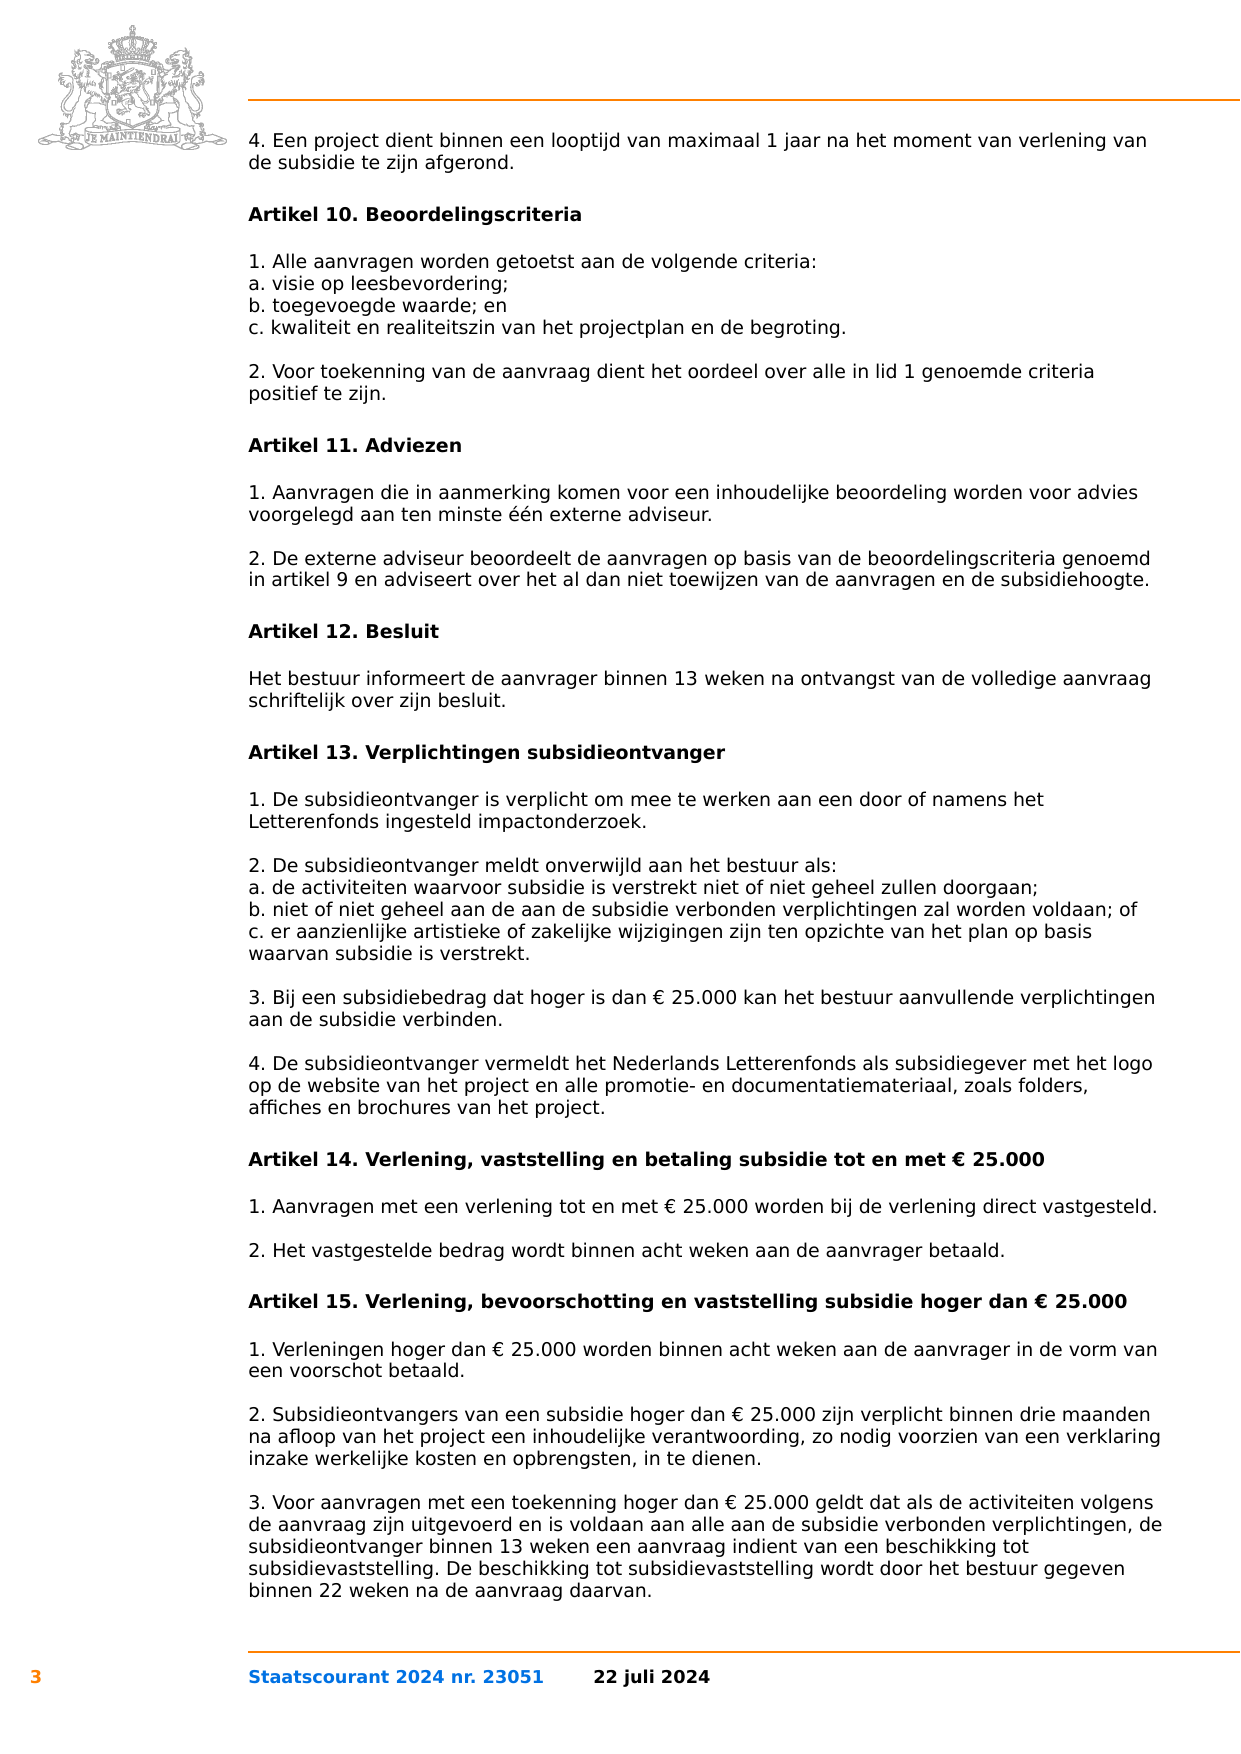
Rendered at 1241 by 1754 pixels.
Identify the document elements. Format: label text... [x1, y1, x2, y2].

text 2. Voor toekenning van de aanvraag dient het oordeel over alle in lid 1 genoemde criteria positief te zijn. [248, 361, 1163, 404]
text a. de activiteiten waarvoor subsidie is verstrekt niet of niet geheel zullen doorgaan; [248, 877, 1163, 899]
text 2. Subsidieontvangers van een subsidie hoger dan € 25.000 zijn verplicht binnen drie maanden na afloop van het project een inhoudelijke verantwoording, zo nodig voorzien van een verklaring inzake werkelijke kosten en opbrengsten, in te dienen. [248, 1404, 1163, 1470]
text 4. De subsidieontvanger vermeldt het Nederlands Letterenfonds als subsidiegever met het logo op de website van het project en alle promotie- en documentatiemateriaal, zoals folders, affiches en brochures van het project. [248, 1053, 1163, 1119]
text 3. Voor aanvragen met een toekenning hoger dan € 25.000 geldt dat als de activiteiten volgens de aanvraag zijn uitgevoerd en is voldaan aan alle aan de subsidie verbonden verplichtingen, de subsidieontvanger binnen 13 weken een aanvraag indient van een beschikking tot subsidievaststelling. De beschikking tot subsidievaststelling wordt door het bestuur gegeven binnen 22 weken na de aanvraag daarvan. [248, 1492, 1163, 1602]
text 2. De externe adviseur beoordeelt de aanvragen op basis van de beoordelingscriteria genoemd in artikel 9 en adviseert over het al dan niet toewijzen van de aanvragen en de subsidiehoogte. [248, 547, 1163, 591]
picture [38, 25, 227, 150]
text 1. Aanvragen die in aanmerking komen voor een inhoudelijke beoordeling worden voor advies voorgelegd aan ten minste één externe adviseur. [248, 482, 1163, 526]
text 2. Het vastgestelde bedrag wordt binnen acht weken aan de aanvrager betaald. [248, 1239, 1163, 1261]
text 4. Een project dient binnen een looptijd van maximaal 1 jaar na het moment van verlening van de subsidie te zijn afgerond. [248, 130, 1163, 174]
text c. er aanzienlijke artistieke of zakelijke wijzigingen zijn ten opzichte van het plan op basis waarvan subsidie is verstrekt. [248, 921, 1163, 965]
subtitle Artikel 10. Beoordelingscriteria [248, 204, 1163, 226]
text b. toegevoegde waarde; en [248, 295, 1163, 317]
text 1. De subsidieontvanger is verplicht om mee te werken aan een door of namens het Letterenfonds ingesteld impactonderzoek. [248, 789, 1163, 833]
subtitle Artikel 13. Verplichtingen subsidieontvanger [248, 742, 1163, 764]
text a. visie op leesbevordering; [248, 273, 1163, 295]
text Het bestuur informeert de aanvrager binnen 13 weken na ontvangst van de volledige aanvraag schriftelijk over zijn besluit. [248, 668, 1163, 712]
text b. niet of niet geheel aan de aan de subsidie verbonden verplichtingen zal worden voldaan; of [248, 899, 1163, 921]
text c. kwaliteit en realiteitszin van het projectplan en de begroting. [248, 317, 1163, 339]
text 2. De subsidieontvanger meldt onverwijld aan het bestuur als: [248, 855, 1163, 877]
text 1. Verleningen hoger dan € 25.000 worden binnen acht weken aan de aanvrager in de vorm van een voorschot betaald. [248, 1338, 1163, 1382]
text 1. Alle aanvragen worden getoetst aan de volgende criteria: [248, 251, 1163, 273]
subtitle Artikel 14. Verlening, vaststelling en betaling subsidie tot en met € 25.000 [248, 1149, 1163, 1171]
subtitle Artikel 12. Besluit [248, 621, 1163, 643]
text 1. Aanvragen met een verlening tot en met € 25.000 worden bij de verlening direct vastgesteld. [248, 1196, 1163, 1218]
text 3. Bij een subsidiebedrag dat hoger is dan € 25.000 kan het bestuur aanvullende verplichtingen aan de subsidie verbinden. [248, 987, 1163, 1031]
subtitle Artikel 15. Verlening, bevoorschotting en vaststelling subsidie hoger dan € 25.000 [248, 1291, 1163, 1313]
subtitle Artikel 11. Adviezen [248, 434, 1163, 457]
